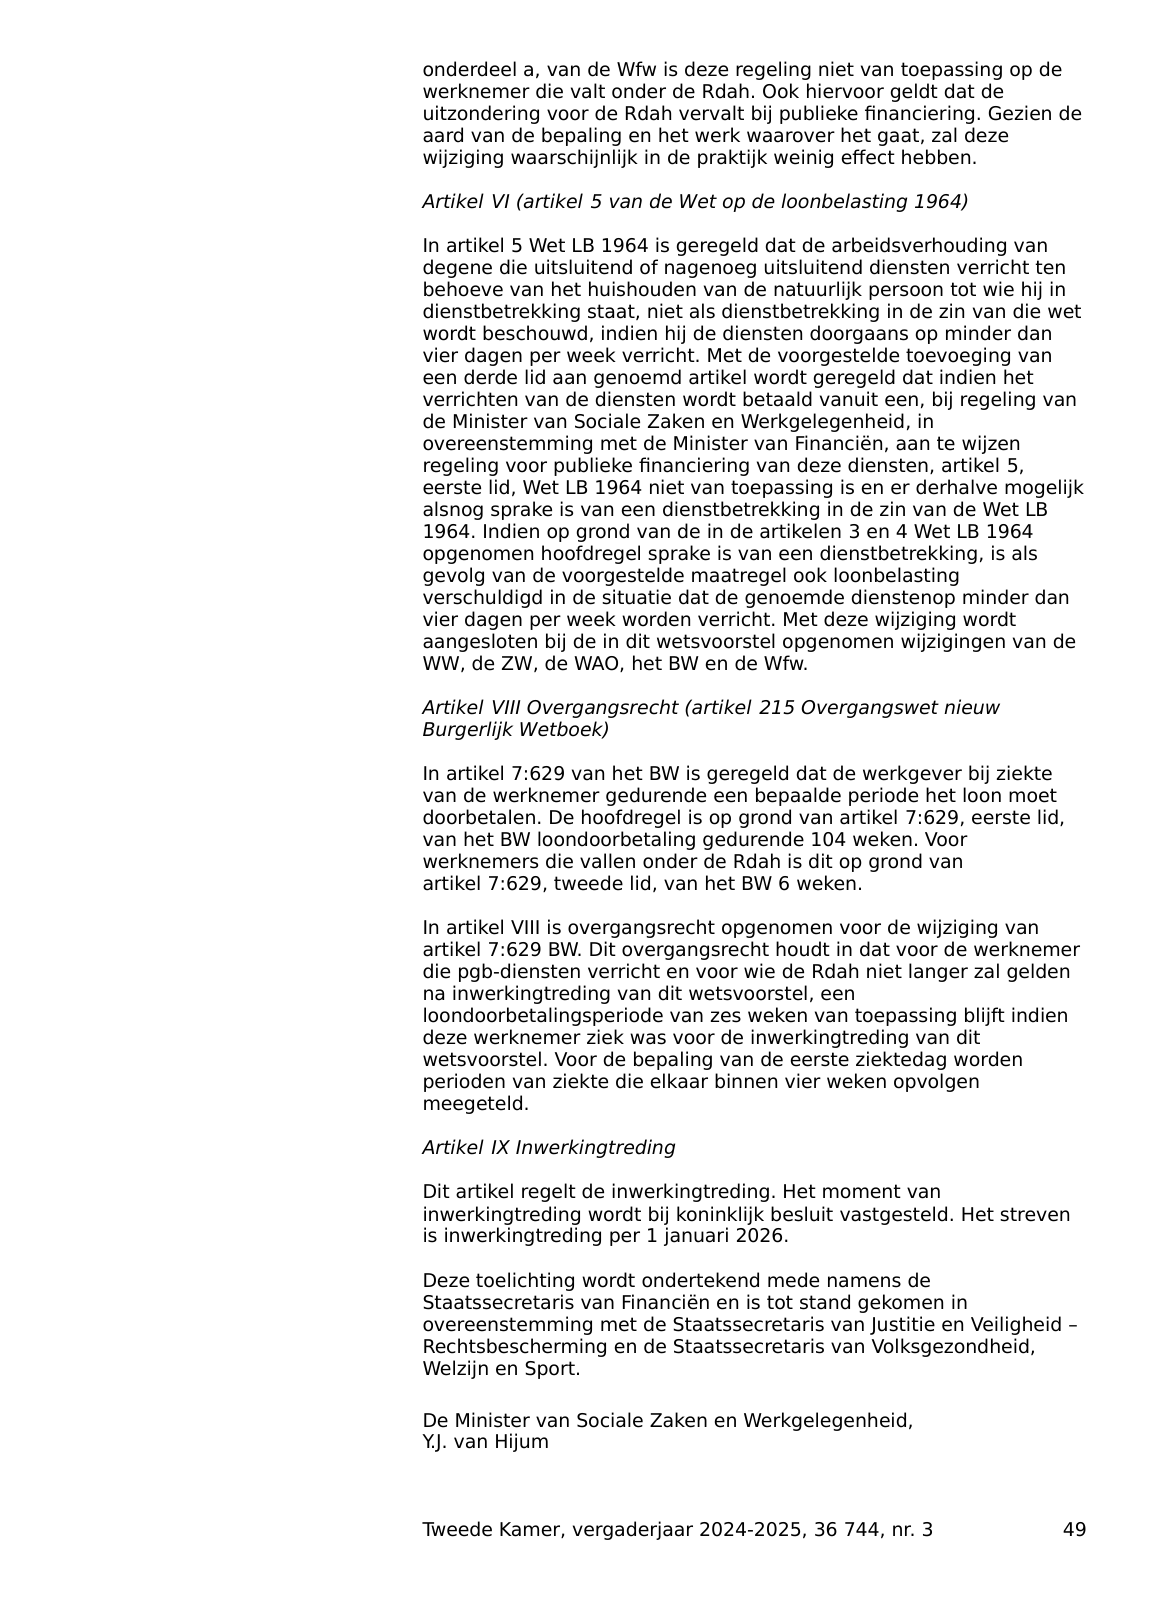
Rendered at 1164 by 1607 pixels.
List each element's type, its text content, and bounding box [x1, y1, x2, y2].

text Deze toelichting wordt ondertekend mede namens de Staatssecretaris van Financiën en is tot stand gekomen in overeenstemming met de Staatssecretaris van Justitie en Veiligheid – Rechtsbescherming en de Staatssecretaris van Volksgezondheid, Welzijn en Sport. [422, 1269, 1087, 1379]
text De Minister van Sociale Zaken en Werkgelegenheid, Y.J. van Hijum [422, 1409, 1087, 1453]
subtitle Artikel VI (artikel 5 van de Wet op de loonbelasting 1964) [422, 191, 1087, 213]
text onderdeel a, van de Wfw is deze regeling niet van toepassing op de werknemer die valt onder de Rdah. Ook hiervoor geldt dat de uitzondering voor de Rdah vervalt bij publieke financiering. Gezien de aard van de bepaling en het werk waarover het gaat, zal deze wijziging waarschijnlijk in de praktijk weinig effect hebben. [422, 59, 1087, 169]
text In artikel 5 Wet LB 1964 is geregeld dat de arbeidsverhouding van degene die uitsluitend of nagenoeg uitsluitend diensten verricht ten behoeve van het huishouden van de natuurlijk persoon tot wie hij in dienstbetrekking staat, niet als dienstbetrekking in de zin van die wet wordt beschouwd, indien hij de diensten doorgaans op minder dan vier dagen per week verricht. Met de voorgestelde toevoeging van een derde lid aan genoemd artikel wordt geregeld dat indien het verrichten van de diensten wordt betaald vanuit een, bij regeling van de Minister van Sociale Zaken en Werkgelegenheid, in overeenstemming met de Minister van Financiën, aan te wijzen regeling voor publieke financiering van deze diensten, artikel 5, eerste lid, Wet LB 1964 niet van toepassing is en er derhalve mogelijk alsnog sprake is van een dienstbetrekking in de zin van de Wet LB 1964. Indien op grond van de in de artikelen 3 en 4 Wet LB 1964 opgenomen hoofdregel sprake is van een dienstbetrekking, is als gevolg van de voorgestelde maatregel ook loonbelasting verschuldigd in de situatie dat de genoemde dienstenop minder dan vier dagen per week worden verricht. Met deze wijziging wordt aangesloten bij de in dit wetsvoorstel opgenomen wijzigingen van de WW, de ZW, de WAO, het BW en de Wfw. [422, 235, 1087, 675]
text In artikel VIII is overgangsrecht opgenomen voor de wijziging van artikel 7:629 BW. Dit overgangsrecht houdt in dat voor de werknemer die pgb-diensten verricht en voor wie de Rdah niet langer zal gelden na inwerkingtreding van dit wetsvoorstel, een loondoorbetalingsperiode van zes weken van toepassing blijft indien deze werknemer ziek was voor de inwerkingtreding van dit wetsvoorstel. Voor de bepaling van de eerste ziektedag worden perioden van ziekte die elkaar binnen vier weken opvolgen meegeteld. [422, 917, 1087, 1115]
subtitle Artikel VIII Overgangsrecht (artikel 215 Overgangswet nieuw Burgerlijk Wetboek) [422, 697, 1087, 741]
text Dit artikel regelt de inwerkingtreding. Het moment van inwerkingtreding wordt bij koninklijk besluit vastgesteld. Het streven is inwerkingtreding per 1 januari 2026. [422, 1181, 1087, 1247]
text In artikel 7:629 van het BW is geregeld dat de werkgever bij ziekte van de werknemer gedurende een bepaalde periode het loon moet doorbetalen. De hoofdregel is op grond van artikel 7:629, eerste lid, van het BW loondoorbetaling gedurende 104 weken. Voor werknemers die vallen onder de Rdah is dit op grond van artikel 7:629, tweede lid, van het BW 6 weken. [422, 763, 1087, 895]
subtitle Artikel IX Inwerkingtreding [422, 1137, 1087, 1159]
